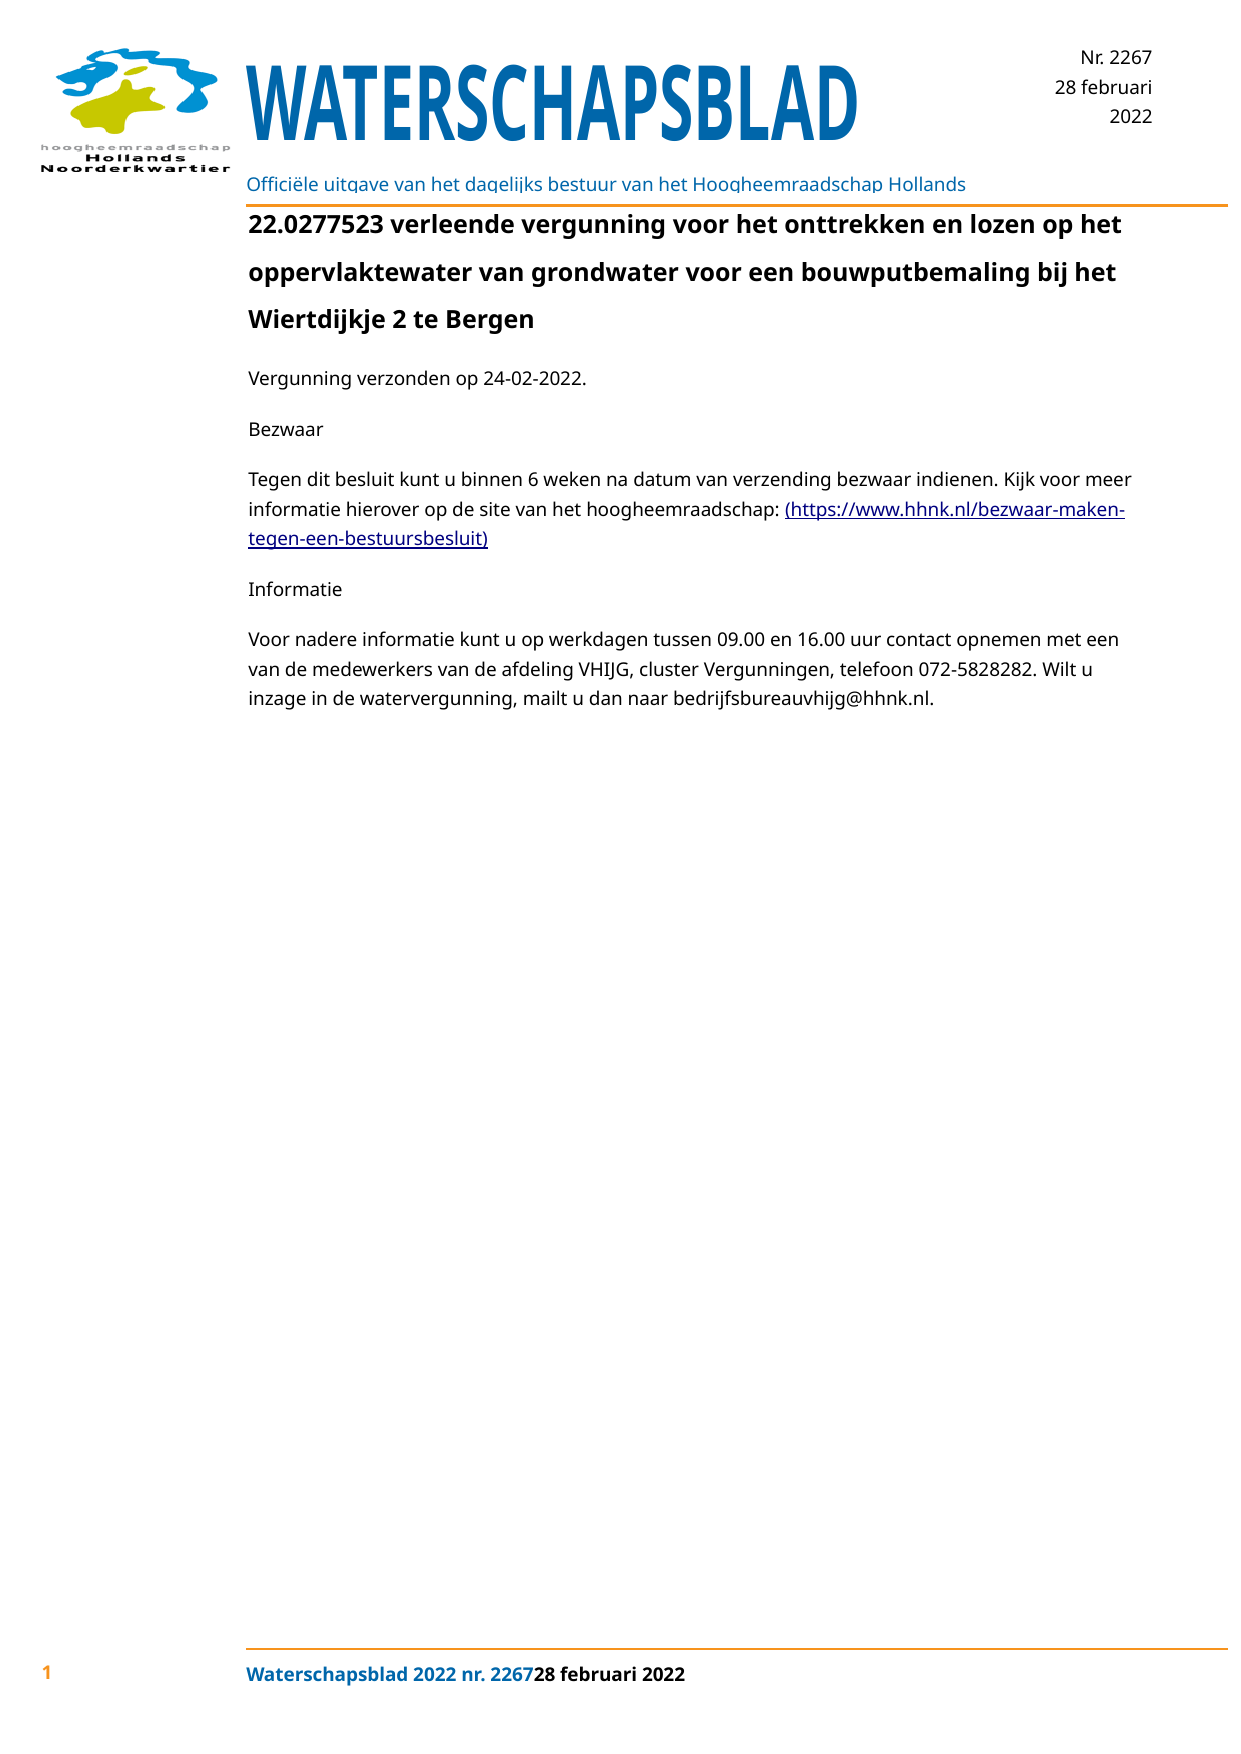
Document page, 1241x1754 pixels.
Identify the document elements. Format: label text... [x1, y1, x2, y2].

text Voor nadere informatie kunt u op werkdagen tussen 09.00 en 16.00 uur contact opnemen met een van de medewerkers van de afdeling VHIJG, cluster Vergunningen, telefoon 072-5828282. Wilt u inzage in de watervergunning, mailt u dan naar bedrijfsbureauvhijg@hhnk.nl. [248, 626, 1152, 711]
text Tegen dit besluit kunt u binnen 6 weken na datum van verzending bezwaar indienen. Kijk voor meer informatie hierover op de site van het hoogheemraadschap: (https://www.hhnk.nl/bezwaar-maken-tegen-een-bestuursbesluit) [248, 466, 1152, 551]
text 22.0277523 verleende vergunning voor het onttrekken en lozen op het oppervlaktewater van grondwater voor een bouwputbemaling bij het Wiertdijkje 2 te Bergen [248, 207, 1152, 336]
text Bezwaar [248, 416, 1152, 442]
text Vergunning verzonden op 24-02-2022. [248, 366, 1152, 391]
text Informatie [248, 576, 1152, 602]
picture [41, 47, 231, 172]
